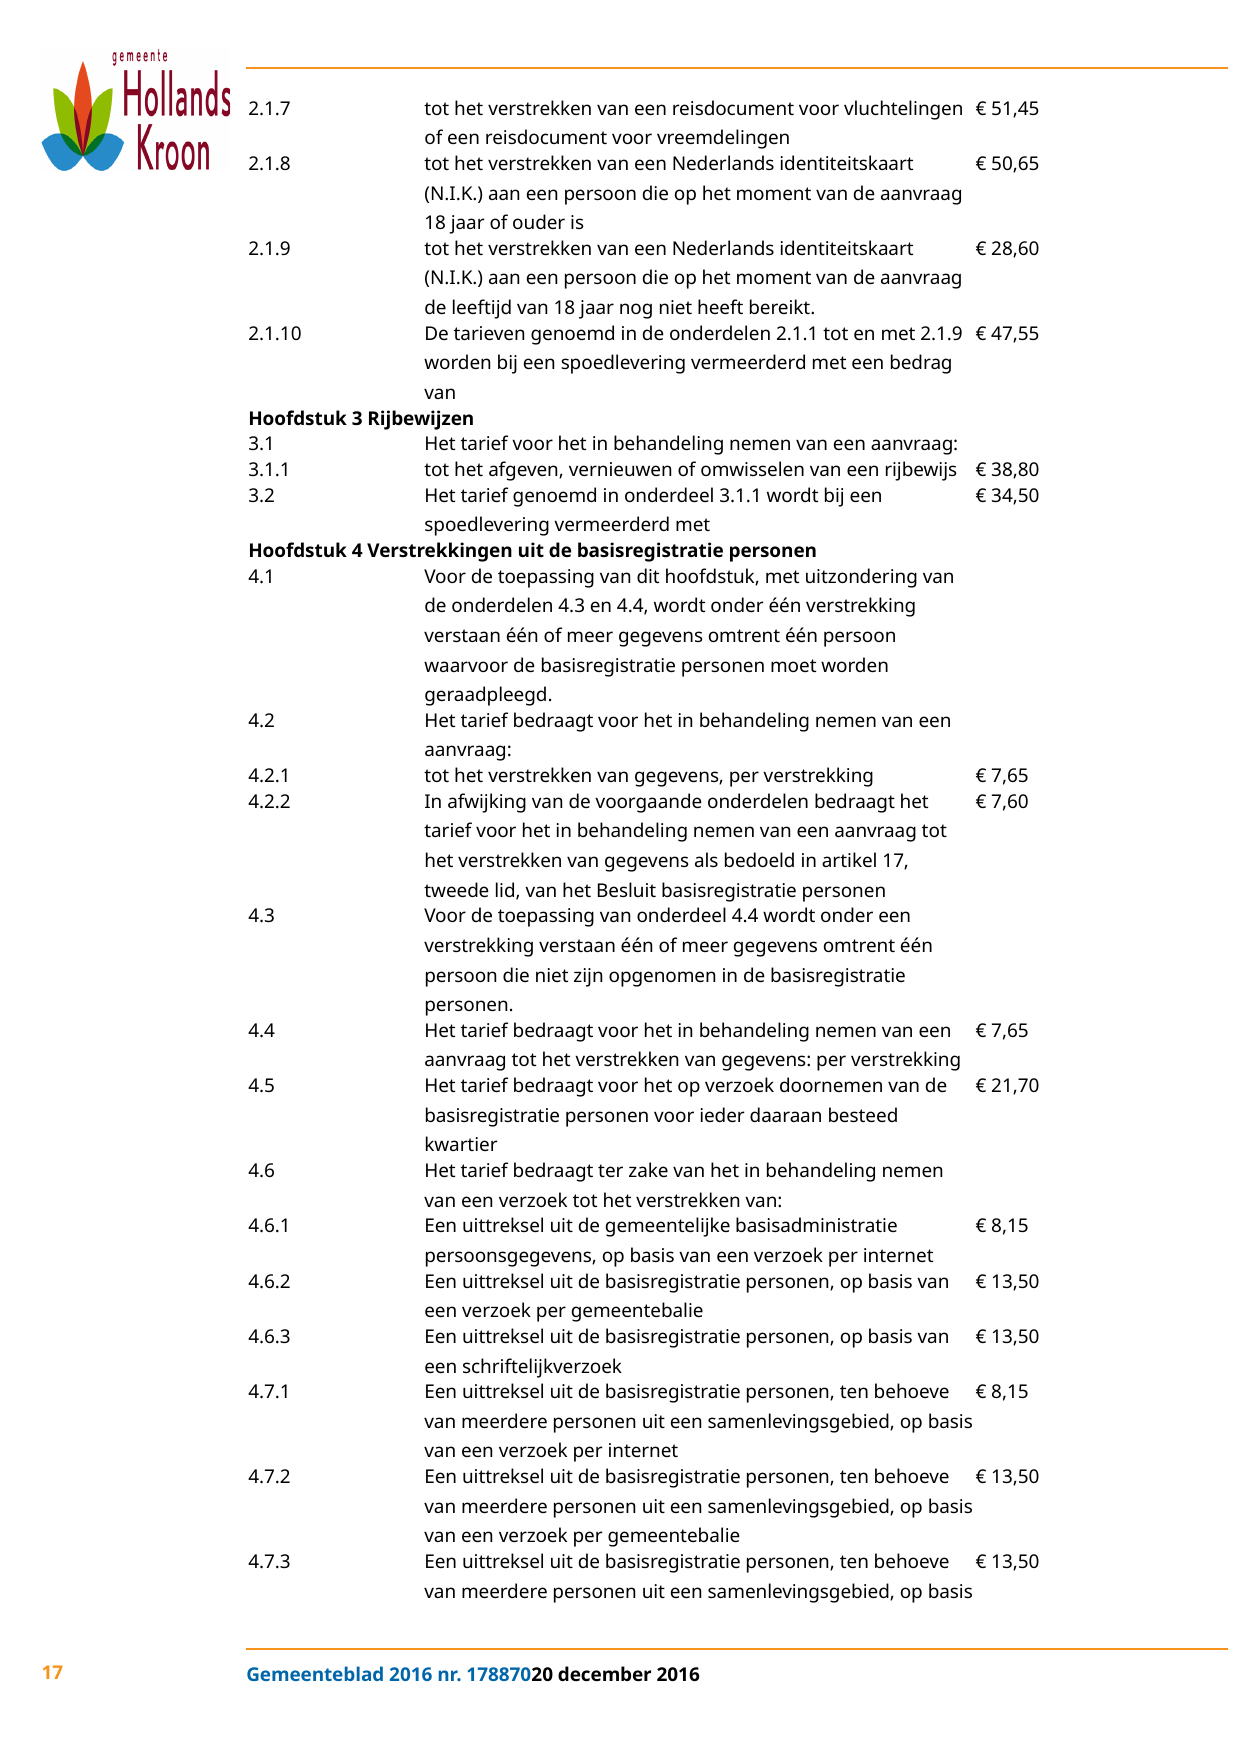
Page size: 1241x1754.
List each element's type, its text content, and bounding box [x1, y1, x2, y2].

table_cell Het tarief voor het in behandeling nemen van een aanvraag: [424, 431, 975, 456]
table_cell Het tarief bedraagt voor het in behandeling nemen van een aanvraag: [424, 707, 975, 762]
table_cell € 51,45 [975, 95, 1152, 150]
table_cell 4.2 [248, 707, 424, 762]
table_cell tot het verstrekken van een Nederlands identiteitskaart (N.I.K.) aan een persoon die op het moment van de aanvraag de leeftijd van 18 jaar nog niet heeft bereikt. [424, 235, 975, 320]
table_cell 4.5 [248, 1073, 424, 1157]
table_cell [975, 1157, 1152, 1213]
table_cell 3.2 [248, 482, 424, 537]
table_cell Een uittreksel uit de basisregistratie personen, ten behoeve van meerdere personen uit een samenlevingsgebied, op basis van een verzoek per gemeentebalie [424, 1464, 975, 1548]
table_cell Voor de toepassing van dit hoofdstuk, met uitzondering van de onderdelen 4.3 en 4.4, wordt onder één verstrekking verstaan één of meer gegevens omtrent één persoon waarvoor de basisregistratie personen moet worden geraadpleegd. [424, 563, 975, 707]
table_cell Het tarief bedraagt voor het in behandeling nemen van een aanvraag tot het verstrekken van gegevens: per verstrekking [424, 1017, 975, 1072]
table_cell tot het verstrekken van een Nederlands identiteitskaart (N.I.K.) aan een persoon die op het moment van de aanvraag 18 jaar of ouder is [424, 150, 975, 235]
table_cell tot het verstrekken van een reisdocument voor vluchtelingen of een reisdocument voor vreemdelingen [424, 95, 975, 150]
table_cell € 8,15 [975, 1379, 1152, 1463]
table_cell 4.6.1 [248, 1213, 424, 1268]
table_cell 4.6.3 [248, 1323, 424, 1378]
table_cell 4.6.2 [248, 1268, 424, 1323]
table_cell tot het afgeven, vernieuwen of omwisselen van een rijbewijs [424, 456, 975, 482]
table_cell 2.1.10 [248, 320, 424, 405]
table_cell Een uittreksel uit de basisregistratie personen, ten behoeve van meerdere personen uit een samenlevingsgebied, op basis [424, 1548, 975, 1604]
table_cell 4.2.2 [248, 788, 424, 903]
table_cell € 7,65 [975, 1017, 1152, 1072]
table_cell 4.3 [248, 903, 424, 1017]
table_cell In afwijking van de voorgaande onderdelen bedraagt het tarief voor het in behandeling nemen van een aanvraag tot het verstrekken van gegevens als bedoeld in artikel 17, tweede lid, van het Besluit basisregistratie personen [424, 788, 975, 903]
table_cell Het tarief bedraagt voor het op verzoek doornemen van de basisregistratie personen voor ieder daaraan besteed kwartier [424, 1073, 975, 1157]
table_cell Voor de toepassing van onderdeel 4.4 wordt onder een verstrekking verstaan één of meer gegevens omtrent één persoon die niet zijn opgenomen in de basisregistratie personen. [424, 903, 975, 1017]
table_cell € 8,15 [975, 1213, 1152, 1268]
table_cell € 7,65 [975, 763, 1152, 788]
table_cell 4.1 [248, 563, 424, 707]
table_cell 4.7.3 [248, 1548, 424, 1604]
table_cell [975, 903, 1152, 1017]
table_cell € 13,50 [975, 1268, 1152, 1323]
table_cell [975, 563, 1152, 707]
table_cell Een uittreksel uit de basisregistratie personen, op basis van een verzoek per gemeentebalie [424, 1268, 975, 1323]
table_cell 4.6 [248, 1157, 424, 1213]
table_cell € 47,55 [975, 320, 1152, 405]
table_cell Hoofdstuk 4 Verstrekkingen uit de basisregistratie personen [248, 537, 1152, 563]
table_cell Een uittreksel uit de basisregistratie personen, ten behoeve van meerdere personen uit een samenlevingsgebied, op basis van een verzoek per internet [424, 1379, 975, 1463]
table_cell € 21,70 [975, 1073, 1152, 1157]
table_cell € 50,65 [975, 150, 1152, 235]
table_cell € 13,50 [975, 1464, 1152, 1548]
table_cell Het tarief bedraagt ter zake van het in behandeling nemen van een verzoek tot het verstrekken van: [424, 1157, 975, 1213]
table_cell 3.1 [248, 431, 424, 456]
table_cell Een uittreksel uit de gemeentelijke basisadministratie persoonsgegevens, op basis van een verzoek per internet [424, 1213, 975, 1268]
table_cell 4.2.1 [248, 763, 424, 788]
table_cell 4.4 [248, 1017, 424, 1072]
table_cell 3.1.1 [248, 456, 424, 482]
table_cell Een uittreksel uit de basisregistratie personen, op basis van een schriftelijkverzoek [424, 1323, 975, 1378]
table_cell € 38,80 [975, 456, 1152, 482]
table_cell Het tarief genoemd in onderdeel 3.1.1 wordt bij een spoedlevering vermeerderd met [424, 482, 975, 537]
table_cell 4.7.1 [248, 1379, 424, 1463]
table_cell 2.1.9 [248, 235, 424, 320]
table_cell 4.7.2 [248, 1464, 424, 1548]
table_cell 2.1.7 [248, 95, 424, 150]
table_cell € 28,60 [975, 235, 1152, 320]
table_cell € 7,60 [975, 788, 1152, 903]
table_cell 2.1.8 [248, 150, 424, 235]
table_cell € 13,50 [975, 1323, 1152, 1378]
table_cell [975, 431, 1152, 456]
table_cell € 13,50 [975, 1548, 1152, 1604]
table_cell Hoofdstuk 3 Rijbewijzen [248, 405, 1152, 431]
picture [41, 47, 231, 172]
table_cell € 34,50 [975, 482, 1152, 537]
table_cell [975, 707, 1152, 762]
table_cell De tarieven genoemd in de onderdelen 2.1.1 tot en met 2.1.9 worden bij een spoedlevering vermeerderd met een bedrag van [424, 320, 975, 405]
table_cell tot het verstrekken van gegevens, per verstrekking [424, 763, 975, 788]
